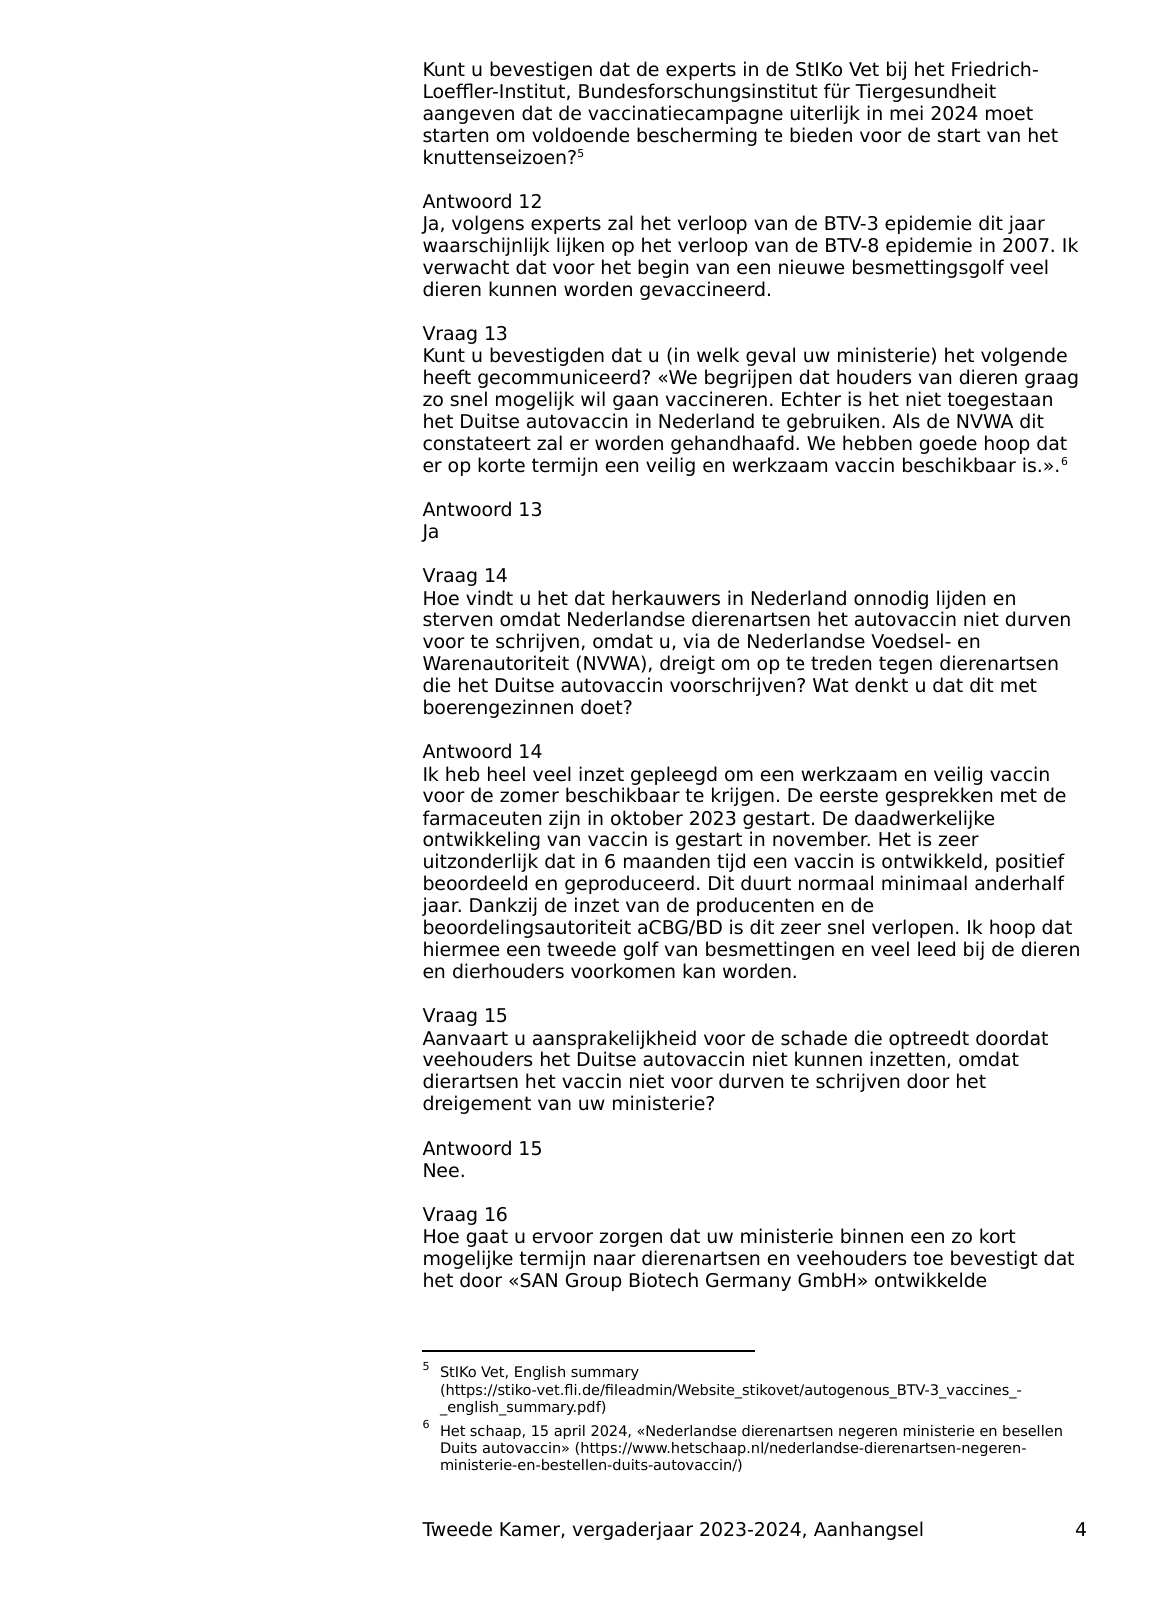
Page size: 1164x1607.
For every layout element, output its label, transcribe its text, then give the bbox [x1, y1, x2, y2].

text Hoe gaat u ervoor zorgen dat uw ministerie binnen een zo kort mogelijke termijn naar dierenartsen en veehouders toe bevestigt dat het door «SAN Group Biotech Germany GmbH» ontwikkelde [422, 1226, 1087, 1292]
text Aanvaart u aansprakelijkheid voor de schade die optreedt doordat veehouders het Duitse autovaccin niet kunnen inzetten, omdat dierartsen het vaccin niet voor durven te schrijven door het dreigement van uw ministerie? [422, 1027, 1087, 1115]
text Ja [422, 521, 1087, 543]
text StIKo Vet, English summary (https://stiko-vet.fli.de/fileadmin/Website_stikovet/autogenous_BTV-3_vaccines_-_english_summary.pdf) [422, 1360, 1087, 1416]
text Ik heb heel veel inzet gepleegd om een werkzaam en veilig vaccin voor de zomer beschikbaar te krijgen. De eerste gesprekken met de farmaceuten zijn in oktober 2023 gestart. De daadwerkelijke ontwikkeling van vaccin is gestart in november. Het is zeer uitzonderlijk dat in 6 maanden tijd een vaccin is ontwikkeld, positief beoordeeld en geproduceerd. Dit duurt normaal minimaal anderhalf jaar. Dankzij de inzet van de producenten en de beoordelingsautoriteit aCBG/BD is dit zeer snel verlopen. Ik hoop dat hiermee een tweede golf van besmettingen en veel leed bij de dieren en dierhouders voorkomen kan worden. [422, 763, 1087, 983]
text Antwoord 15 [422, 1137, 1087, 1159]
text Kunt u bevestigen dat de experts in de StIKo Vet bij het Friedrich-Loeffler-Institut, Bundesforschungsinstitut für Tiergesundheit aangeven dat de vaccinatiecampagne uiterlijk in mei 2024 moet starten om voldoende bescherming te bieden voor de start van het knuttenseizoen? [422, 59, 1087, 169]
text Vraag 14 [422, 565, 1087, 587]
text Antwoord 13 [422, 499, 1087, 521]
text Antwoord 12 [422, 191, 1087, 213]
text Hoe vindt u het dat herkauwers in Nederland onnodig lijden en sterven omdat Nederlandse dierenartsen het autovaccin niet durven voor te schrijven, omdat u, via de Nederlandse Voedsel- en Warenautoriteit (NVWA), dreigt om op te treden tegen dierenartsen die het Duitse autovaccin voorschrijven? Wat denkt u dat dit met boerengezinnen doet? [422, 587, 1087, 719]
text Nee. [422, 1159, 1087, 1181]
text Kunt u bevestigden dat u (in welk geval uw ministerie) het volgende heeft gecommuniceerd? «We begrijpen dat houders van dieren graag zo snel mogelijk wil gaan vaccineren. Echter is het niet toegestaan het Duitse autovaccin in Nederland te gebruiken. Als de NVWA dit constateert zal er worden gehandhaafd. We hebben goede hoop dat er op korte termijn een veilig en werkzaam vaccin beschikbaar is.». [422, 345, 1087, 477]
text Vraag 16 [422, 1204, 1087, 1226]
text Ja, volgens experts zal het verloop van de BTV-3 epidemie dit jaar waarschijnlijk lijken op het verloop van de BTV-8 epidemie in 2007. Ik verwacht dat voor het begin van een nieuwe besmettingsgolf veel dieren kunnen worden gevaccineerd. [422, 213, 1087, 301]
text Antwoord 14 [422, 741, 1087, 763]
text Vraag 15 [422, 1005, 1087, 1027]
text Het schaap, 15 april 2024, «Nederlandse dierenartsen negeren ministerie en besellen Duits autovaccin» (https://www.hetschaap.nl/nederlandse-dierenartsen-negeren-ministerie-en-bestellen-duits-autovaccin/) [422, 1418, 1087, 1474]
text Vraag 13 [422, 323, 1087, 345]
